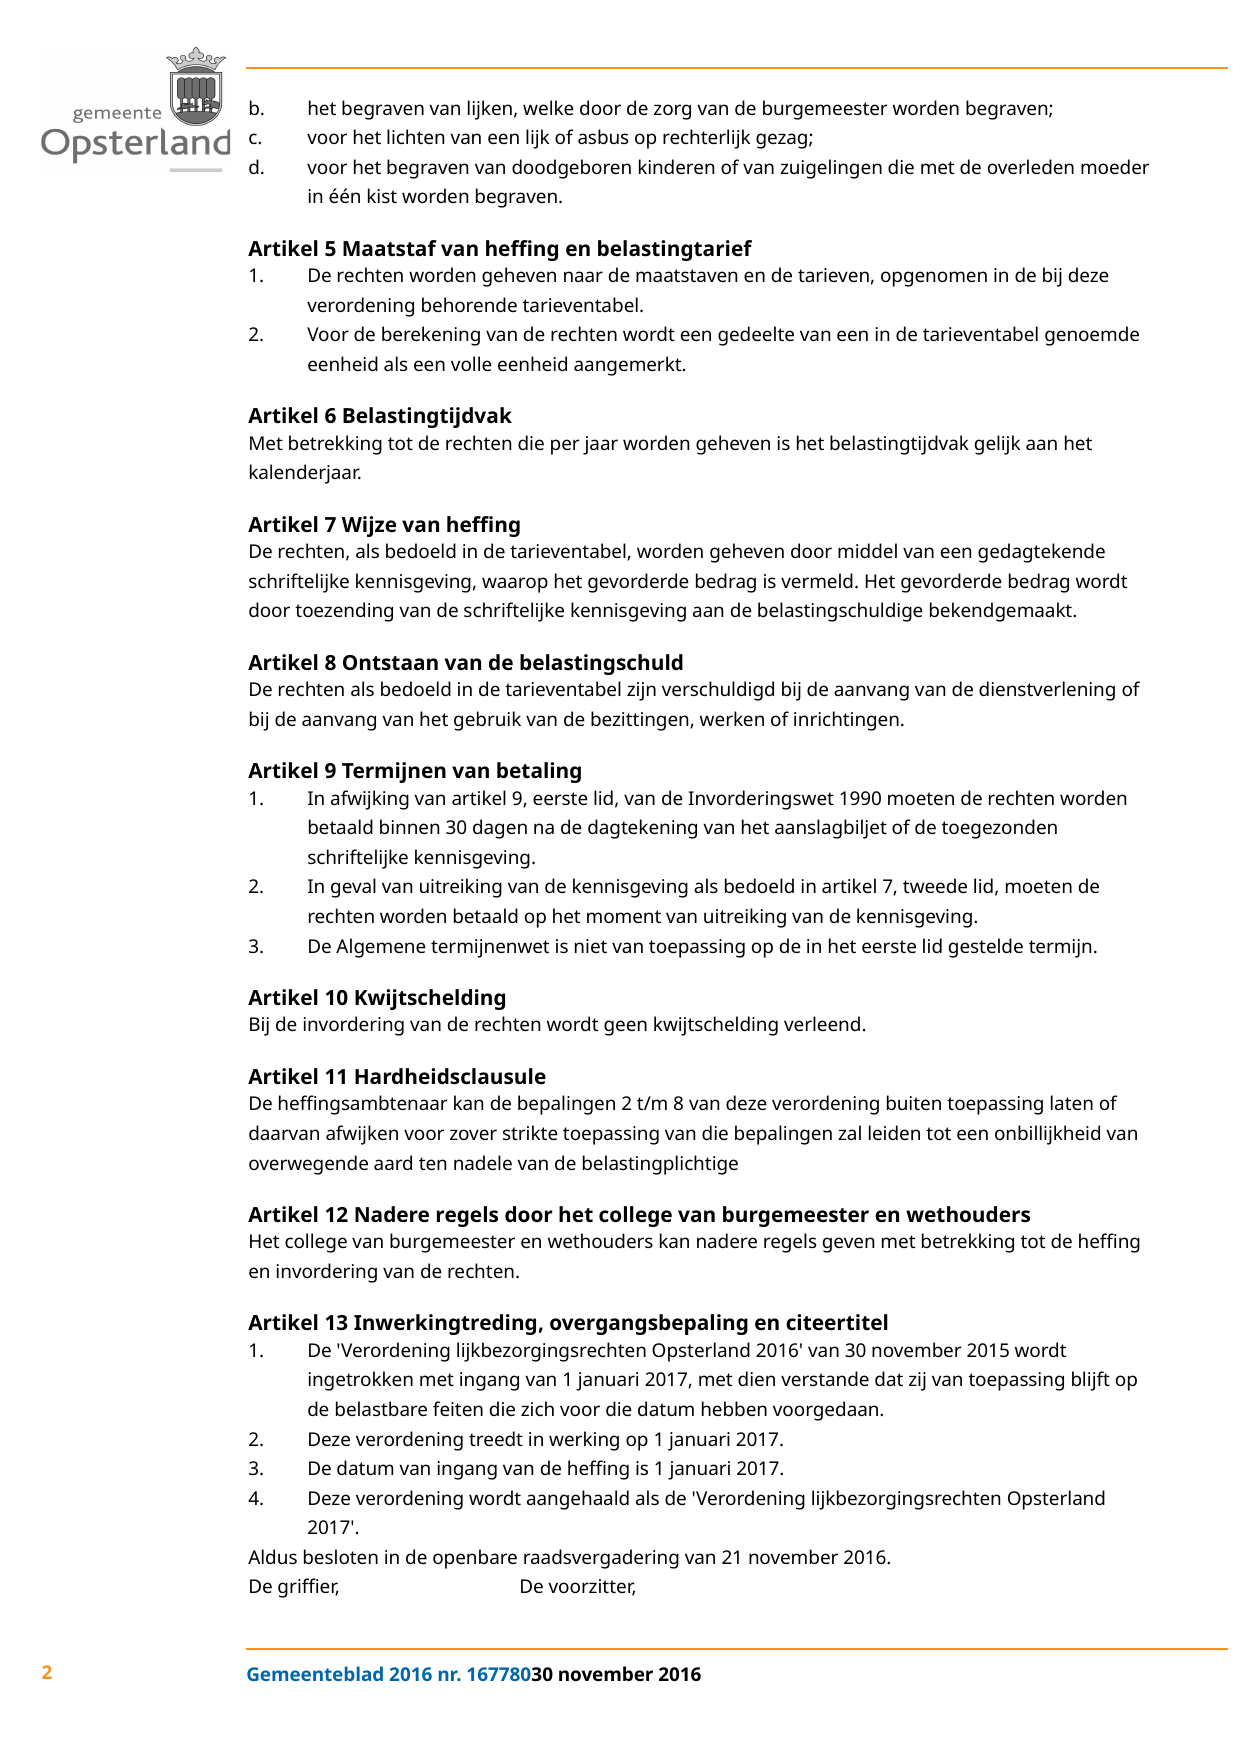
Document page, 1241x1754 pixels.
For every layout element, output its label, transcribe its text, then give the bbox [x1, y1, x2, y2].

text Met betrekking tot de rechten die per jaar worden geheven is het belastingtijdvak gelijk aan het kalenderjaar. [248, 430, 1152, 485]
text Artikel 8 Ontstaan van de belastingschuld [248, 648, 1152, 676]
text Het college van burgemeester en wethouders kan nadere regels geven met betrekking tot de heffing en invordering van de rechten. [248, 1228, 1152, 1284]
list De rechten worden geheven naar de maatstaven en de tarieven, opgenomen in de bij deze verordening behorende tarieventabel. [248, 262, 1152, 318]
text Artikel 13 Inwerkingtreding, overgangsbepaling en citeertitel [248, 1308, 1152, 1337]
text Artikel 12 Nadere regels door het college van burgemeester en wethouders [248, 1200, 1152, 1228]
list voor het begraven van doodgeboren kinderen of van zuigelingen die met de overleden moeder in één kist worden begraven. [248, 154, 1152, 209]
picture [41, 47, 231, 172]
text Artikel 11 Hardheidsclausule [248, 1062, 1152, 1091]
list het begraven van lijken, welke door de zorg van de burgemeester worden begraven; [248, 95, 1152, 121]
text Artikel 9 Termijnen van betaling [248, 756, 1152, 785]
list De datum van ingang van de heffing is 1 januari 2017. [248, 1455, 1152, 1481]
list Deze verordening treedt in werking op 1 januari 2017. [248, 1426, 1152, 1451]
list De 'Verordening lijkbezorgingsrechten Opsterland 2016' van 30 november 2015 wordt ingetrokken met ingang van 1 januari 2017, met dien verstande dat zij van toepassing blijft op de belastbare feiten die zich voor die datum hebben voorgedaan. [248, 1337, 1152, 1422]
list Voor de berekening van de rechten wordt een gedeelte van een in de tarieventabel genoemde eenheid als een volle eenheid aangemerkt. [248, 322, 1152, 377]
text Artikel 5 Maatstaf van heffing en belastingtarief [248, 234, 1152, 262]
table_header De voorzitter, [519, 1574, 1152, 1599]
list Deze verordening wordt aangehaald als de 'Verordening lijkbezorgingsrechten Opsterland 2017'. [248, 1485, 1152, 1540]
text De rechten als bedoeld in de tarieventabel zijn verschuldigd bij de aanvang van de dienstverlening of bij de aanvang van het gebruik van de bezittingen, werken of inrichtingen. [248, 676, 1152, 732]
list De Algemene termijnenwet is niet van toepassing op de in het eerste lid gestelde termijn. [248, 933, 1152, 958]
list voor het lichten van een lijk of asbus op rechterlijk gezag; [248, 124, 1152, 150]
text De rechten, als bedoeld in de tarieventabel, worden geheven door middel van een gedagtekende schriftelijke kennisgeving, waarop het gevorderde bedrag is vermeld. Het gevorderde bedrag wordt door toezending van de schriftelijke kennisgeving aan de belastingschuldige bekendgemaakt. [248, 538, 1152, 623]
text Artikel 6 Belastingtijdvak [248, 402, 1152, 430]
text De heffingsambtenaar kan de bepalingen 2 t/m 8 van deze verordening buiten toepassing laten of daarvan afwijken voor zover strikte toepassing van die bepalingen zal leiden tot een onbillijkheid van overwegende aard ten nadele van de belastingplichtige [248, 1091, 1152, 1175]
text Aldus besloten in de openbare raadsvergadering van 21 november 2016. [248, 1544, 1152, 1570]
list In geval van uitreiking van de kennisgeving als bedoeld in artikel 7, tweede lid, moeten de rechten worden betaald op het moment van uitreiking van de kennisgeving. [248, 874, 1152, 929]
text Artikel 10 Kwijtschelding [248, 983, 1152, 1012]
table_header De griffier, [248, 1574, 519, 1599]
text Bij de invordering van de rechten wordt geen kwijtschelding verleend. [248, 1012, 1152, 1037]
text Artikel 7 Wijze van heffing [248, 510, 1152, 538]
list In afwijking van artikel 9, eerste lid, van de Invorderingswet 1990 moeten de rechten worden betaald binnen 30 dagen na de dagtekening van het aanslagbiljet of de toegezonden schriftelijke kennisgeving. [248, 785, 1152, 870]
